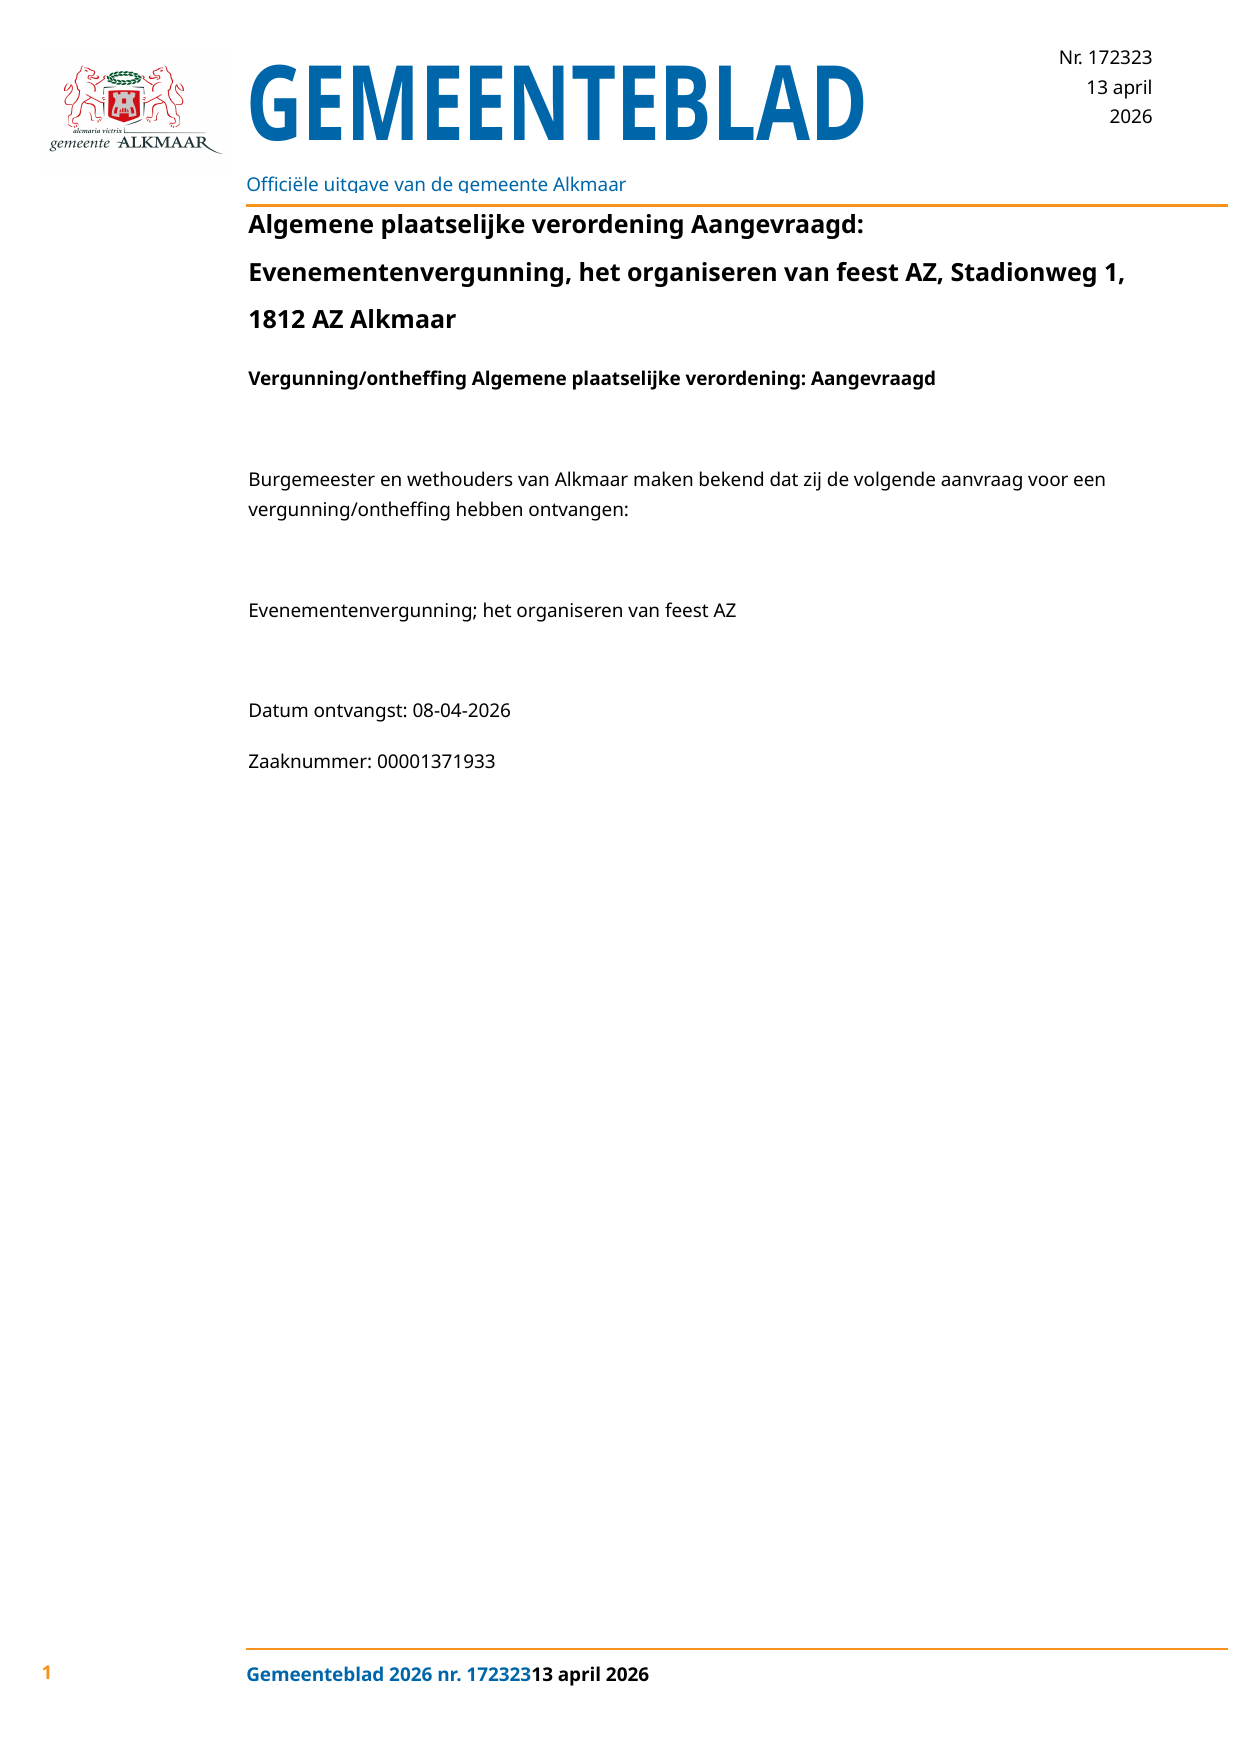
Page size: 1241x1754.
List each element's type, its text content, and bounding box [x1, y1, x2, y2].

text Datum ontvangst: 08-04-2026 [248, 698, 1152, 723]
text Zaaknummer: 00001371933 [248, 748, 1152, 774]
text Vergunning/ontheffing Algemene plaatselijke verordening: Aangevraagd [248, 366, 1152, 391]
text Burgemeester en wethouders van Alkmaar maken bekend dat zij de volgende aanvraag voor een vergunning/ontheffing hebben ontvangen: [248, 466, 1152, 522]
picture [41, 47, 231, 172]
text Evenementenvergunning; het organiseren van feest AZ [248, 597, 1152, 622]
text Algemene plaatselijke verordening Aangevraagd: Evenementenvergunning, het organiseren van feest AZ, Stadionweg 1, 1812 AZ Alkmaar [248, 207, 1152, 336]
